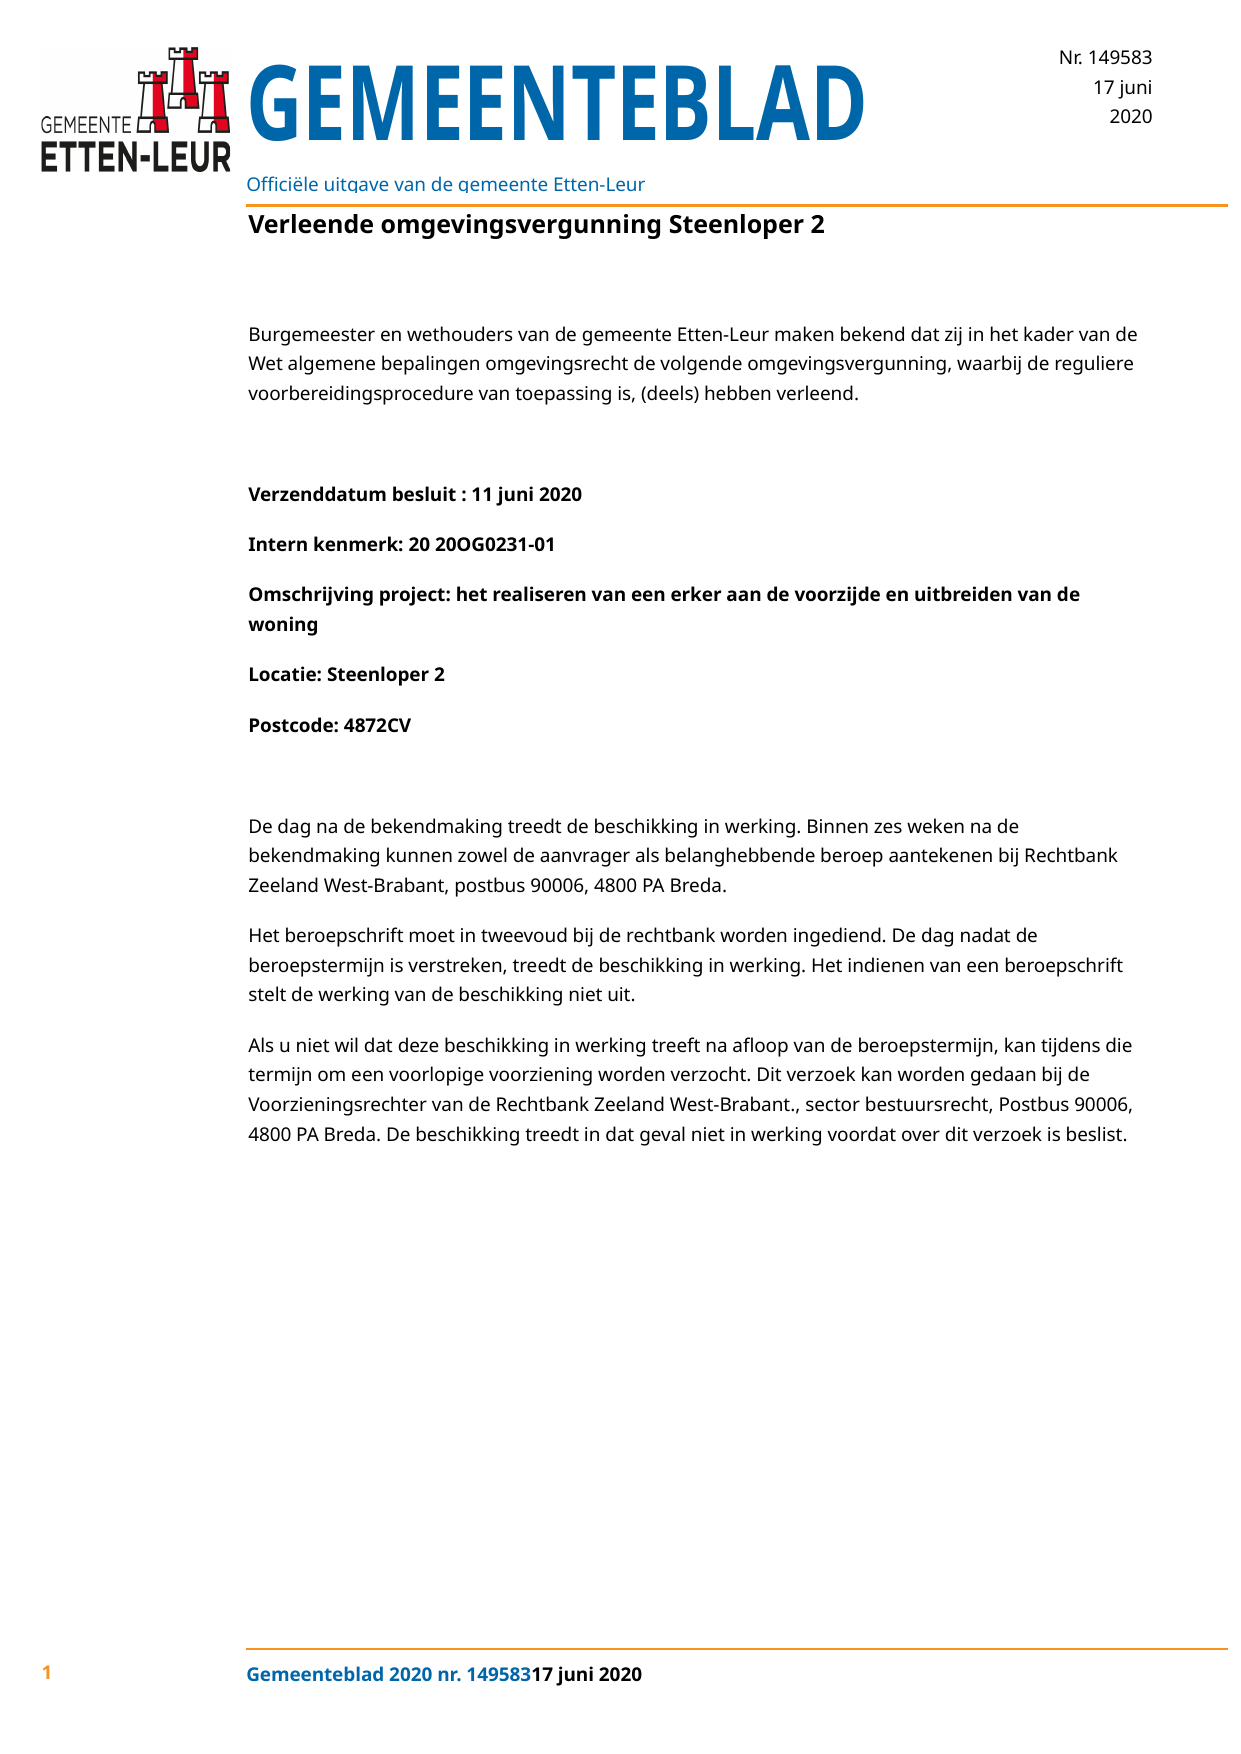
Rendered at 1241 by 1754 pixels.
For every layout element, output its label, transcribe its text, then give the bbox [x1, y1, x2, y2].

text Als u niet wil dat deze beschikking in werking treeft na afloop van de beroepstermijn, kan tijdens die termijn om een voorlopige voorziening worden verzocht. Dit verzoek kan worden gedaan bij de Voorzieningsrechter van de Rechtbank Zeeland West-Brabant., sector bestuursrecht, Postbus 90006, 4800 PA Breda. De beschikking treedt in dat geval niet in werking voordat over dit verzoek is beslist. [248, 1032, 1152, 1146]
text De dag na de bekendmaking treedt de beschikking in werking. Binnen zes weken na de bekendmaking kunnen zowel de aanvrager als belanghebbende beroep aantekenen bij Rechtbank Zeeland West-Brabant, postbus 90006, 4800 PA Breda. [248, 813, 1152, 898]
text Locatie: Steenloper 2 [248, 662, 1152, 687]
text Intern kenmerk: 20 20OG0231-01 [248, 531, 1152, 557]
text Verleende omgevingsvergunning Steenloper 2 [248, 207, 1152, 241]
text Burgemeester en wethouders van de gemeente Etten-Leur maken bekend dat zij in het kader van de Wet algemene bepalingen omgevingsrecht de volgende omgevingsvergunning, waarbij de reguliere voorbereidingsprocedure van toepassing is, (deels) hebben verleend. [248, 321, 1152, 406]
text Het beroepschrift moet in tweevoud bij de rechtbank worden ingediend. De dag nadat de beroepstermijn is verstreken, treedt de beschikking in werking. Het indienen van een beroepschrift stelt de werking van de beschikking niet uit. [248, 922, 1152, 1007]
text Verzenddatum besluit : 11 juni 2020 [248, 481, 1152, 506]
text Postcode: 4872CV [248, 712, 1152, 738]
text Omschrijving project: het realiseren van een erker aan de voorzijde en uitbreiden van de woning [248, 582, 1152, 637]
picture [41, 47, 231, 172]
